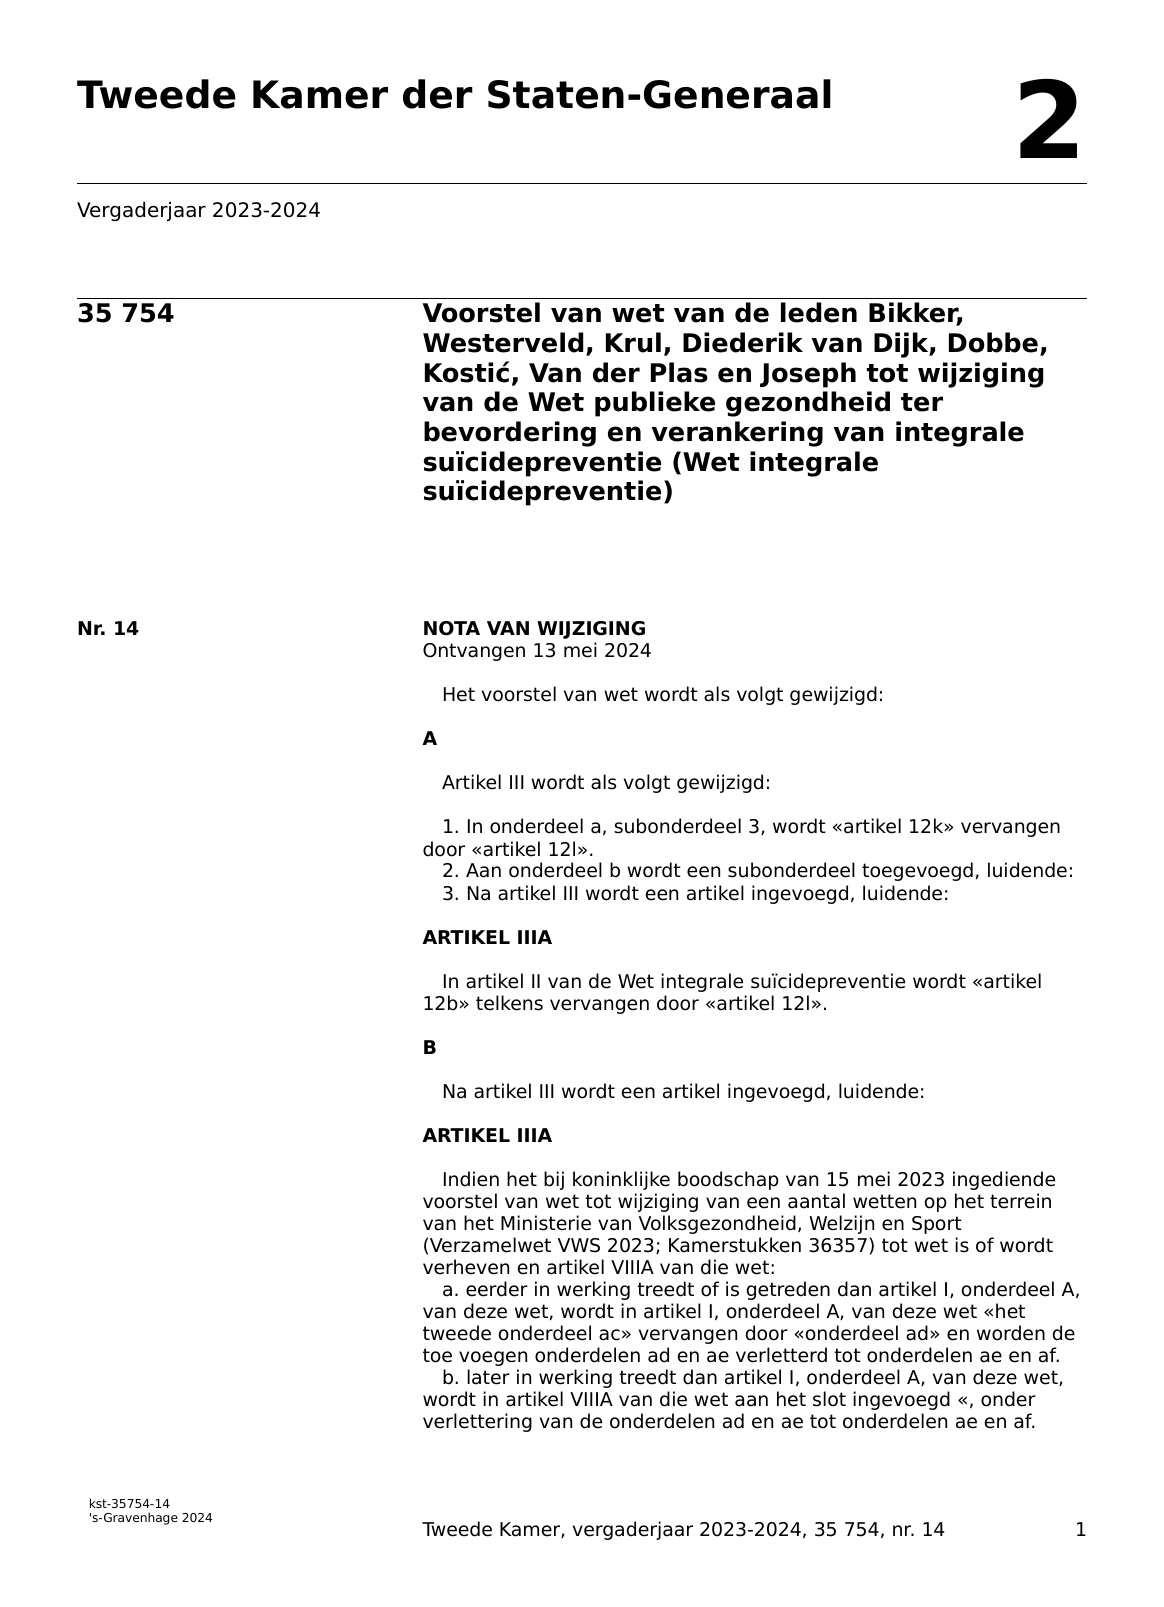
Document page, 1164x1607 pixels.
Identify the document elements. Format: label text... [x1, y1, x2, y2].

subtitle Nr. 14 NOTA VAN WIJZIGING [77, 618, 1087, 640]
table_header Tweede Kamer der Staten-Generaal [77, 59, 886, 183]
text 2. Aan onderdeel b wordt een subonderdeel toegevoegd, luidende: [422, 860, 1087, 882]
text 1. In onderdeel a, subonderdeel 3, wordt «artikel 12k» vervangen door «artikel 12l». [422, 816, 1087, 860]
subtitle ARTIKEL IIIA [422, 1125, 1087, 1147]
text a. eerder in werking treedt of is getreden dan artikel I, onderdeel A, van deze wet, wordt in artikel I, onderdeel A, van deze wet «het tweede onderdeel ac» vervangen door «onderdeel ad» en worden de toe voegen onderdelen ad en ae verletterd tot onderdelen ae en af. [422, 1279, 1087, 1367]
text Ontvangen 13 mei 2024 [422, 640, 1087, 662]
table_header 2 [886, 59, 1087, 183]
text In artikel II van de Wet integrale suïcidepreventie wordt «artikel 12b» telkens vervangen door «artikel 12l». [422, 971, 1087, 1015]
subtitle B [422, 1037, 1087, 1059]
text Na artikel III wordt een artikel ingevoegd, luidende: [422, 1081, 1087, 1103]
text Indien het bij koninklijke boodschap van 15 mei 2023 ingediende voorstel van wet tot wijziging van een aantal wetten op het terrein van het Ministerie van Volksgezondheid, Welzijn en Sport (Verzamelwet VWS 2023; Kamerstukken 36357) tot wet is of wordt verheven en artikel VIIIA van die wet: [422, 1169, 1087, 1279]
table_cell Vergaderjaar 2023-2024 [77, 184, 1087, 298]
text 3. Na artikel III wordt een artikel ingevoegd, luidende: [422, 882, 1087, 904]
text kst-35754-14 [88, 1497, 323, 1511]
subtitle 35 754 Voorstel van wet van de leden Bikker, Westerveld, Krul, Diederik van Dijk, Dobbe, Kostić, Van der Plas en Joseph tot wijziging van de Wet publieke gezondheid ter bevordering en verankering van integrale suïcidepreventie (Wet integrale suïcidepreventie) [77, 299, 1087, 507]
subtitle A [422, 728, 1087, 750]
text b. later in werking treedt dan artikel I, onderdeel A, van deze wet, wordt in artikel VIIIA van die wet aan het slot ingevoegd «, onder verlettering van de onderdelen ad en ae tot onderdelen ae en af. [422, 1367, 1087, 1433]
subtitle ARTIKEL IIIA [422, 927, 1087, 948]
text Artikel III wordt als volgt gewijzigd: [422, 772, 1087, 794]
text Het voorstel van wet wordt als volgt gewijzigd: [422, 684, 1087, 706]
text 's-Gravenhage 2024 [88, 1511, 323, 1525]
